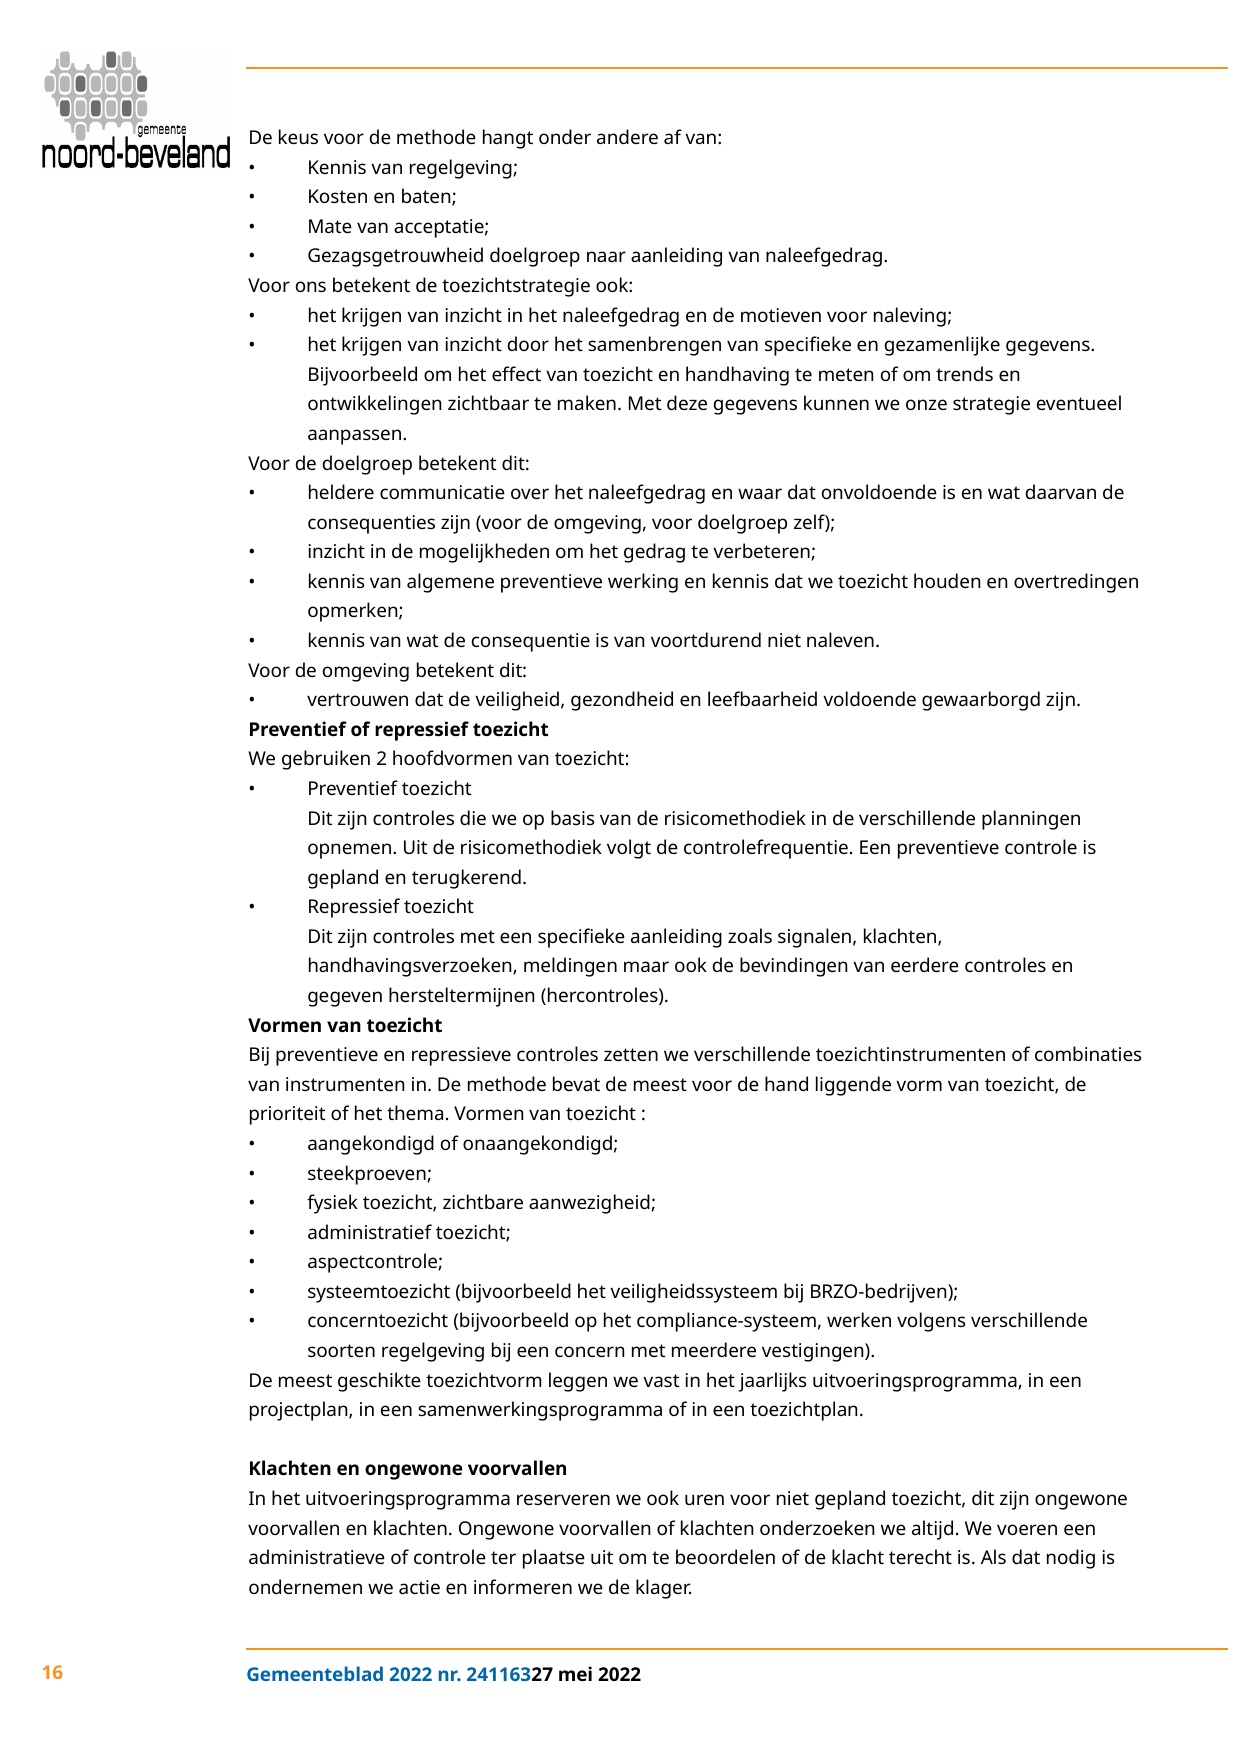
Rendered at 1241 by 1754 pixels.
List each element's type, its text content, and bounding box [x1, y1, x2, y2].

text Preventief of repressief toezicht [248, 716, 1152, 742]
list concerntoezicht (bijvoorbeeld op het compliance-systeem, werken volgens verschillende soorten regelgeving bij een concern met meerdere vestigingen). [248, 1308, 1152, 1363]
list Kosten en baten; [248, 183, 1152, 209]
text Klachten en ongewone voorvallen [248, 1456, 1152, 1481]
list inzicht in de mogelijkheden om het gedrag te verbeteren; [248, 538, 1152, 564]
list administratief toezicht; [248, 1219, 1152, 1245]
text We gebruiken 2 hoofdvormen van toezicht: [248, 746, 1152, 771]
list het krijgen van inzicht in het naleefgedrag en de motieven voor naleving; [248, 302, 1152, 328]
list kennis van wat de consequentie is van voortdurend niet naleven. [248, 627, 1152, 653]
list aangekondigd of onaangekondigd; [248, 1130, 1152, 1156]
text Voor ons betekent de toezichtstrategie ook: [248, 272, 1152, 298]
text Vormen van toezicht [248, 1012, 1152, 1038]
list aspectcontrole; [248, 1248, 1152, 1274]
list Kennis van regelgeving; [248, 154, 1152, 180]
list Preventief toezicht [248, 775, 1152, 801]
text De keus voor de methode hangt onder andere af van: [248, 124, 1152, 150]
list Dit zijn controles die we op basis van de risicomethodiek in de verschillende planningen opnemen. Uit de risicomethodiek volgt de controlefrequentie. Een preventieve controle is gepland en terugkerend. [248, 805, 1152, 890]
picture [41, 47, 231, 172]
list Dit zijn controles met een specifieke aanleiding zoals signalen, klachten, handhavingsverzoeken, meldingen maar ook de bevindingen van eerdere controles en gegeven hersteltermijnen (hercontroles). [248, 923, 1152, 1008]
list systeemtoezicht (bijvoorbeeld het veiligheidssysteem bij BRZO-bedrijven); [248, 1278, 1152, 1304]
list steekproeven; [248, 1160, 1152, 1186]
text Voor de doelgroep betekent dit: [248, 450, 1152, 476]
list fysiek toezicht, zichtbare aanwezigheid; [248, 1189, 1152, 1215]
text Voor de omgeving betekent dit: [248, 657, 1152, 683]
list vertrouwen dat de veiligheid, gezondheid en leefbaarheid voldoende gewaarborgd zijn. [248, 686, 1152, 712]
text De meest geschikte toezichtvorm leggen we vast in het jaarlijks uitvoeringsprogramma, in een projectplan, in een samenwerkingsprogramma of in een toezichtplan. [248, 1367, 1152, 1422]
list het krijgen van inzicht door het samenbrengen van specifieke en gezamenlijke gegevens. Bijvoorbeeld om het effect van toezicht en handhaving te meten of om trends en ontwikkelingen zichtbaar te maken. Met deze gegevens kunnen we onze strategie eventueel aanpassen. [248, 331, 1152, 446]
list kennis van algemene preventieve werking en kennis dat we toezicht houden en overtredingen opmerken; [248, 568, 1152, 623]
list Repressief toezicht [248, 893, 1152, 919]
list heldere communicatie over het naleefgedrag en waar dat onvoldoende is en wat daarvan de consequenties zijn (voor de omgeving, voor doelgroep zelf); [248, 479, 1152, 535]
list Mate van acceptatie; [248, 213, 1152, 239]
list Gezagsgetrouwheid doelgroep naar aanleiding van naleefgedrag. [248, 243, 1152, 268]
text In het uitvoeringsprogramma reserveren we ook uren voor niet gepland toezicht, dit zijn ongewone voorvallen en klachten. Ongewone voorvallen of klachten onderzoeken we altijd. We voeren een administratieve of controle ter plaatse uit om te beoordelen of de klacht terecht is. Als dat nodig is ondernemen we actie en informeren we de klager. [248, 1485, 1152, 1600]
text Bij preventieve en repressieve controles zetten we verschillende toezichtinstrumenten of combinaties van instrumenten in. De methode bevat de meest voor de hand liggende vorm van toezicht, de prioriteit of het thema. Vormen van toezicht : [248, 1041, 1152, 1126]
